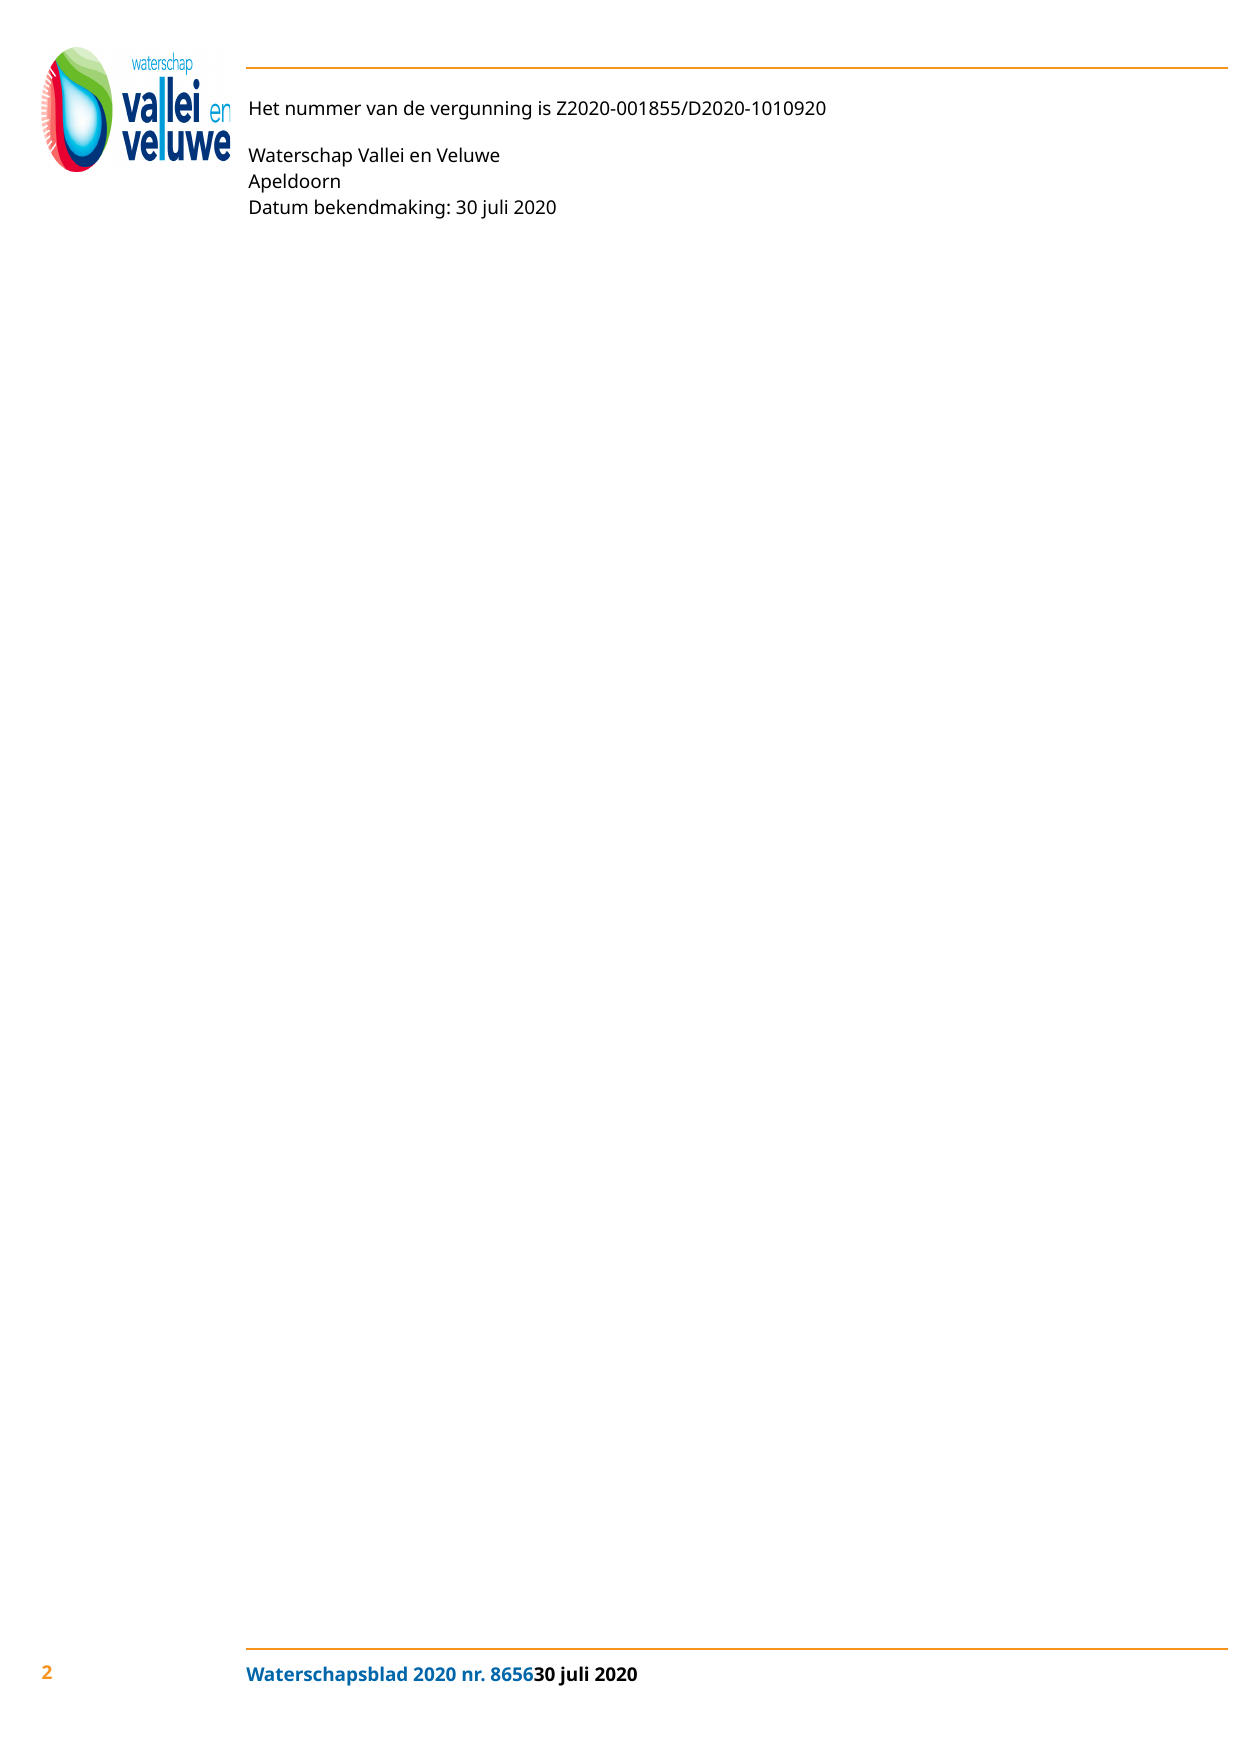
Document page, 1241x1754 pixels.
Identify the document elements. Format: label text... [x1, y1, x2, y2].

text Waterschap Vallei en Veluwe [248, 143, 1152, 168]
text Datum bekendmaking: 30 juli 2020 [248, 194, 1152, 220]
text Het nummer van de vergunning is Z2020-001855/D2020-1010920 [248, 95, 1152, 121]
text Apeldoorn [248, 168, 1152, 194]
picture [41, 47, 231, 172]
